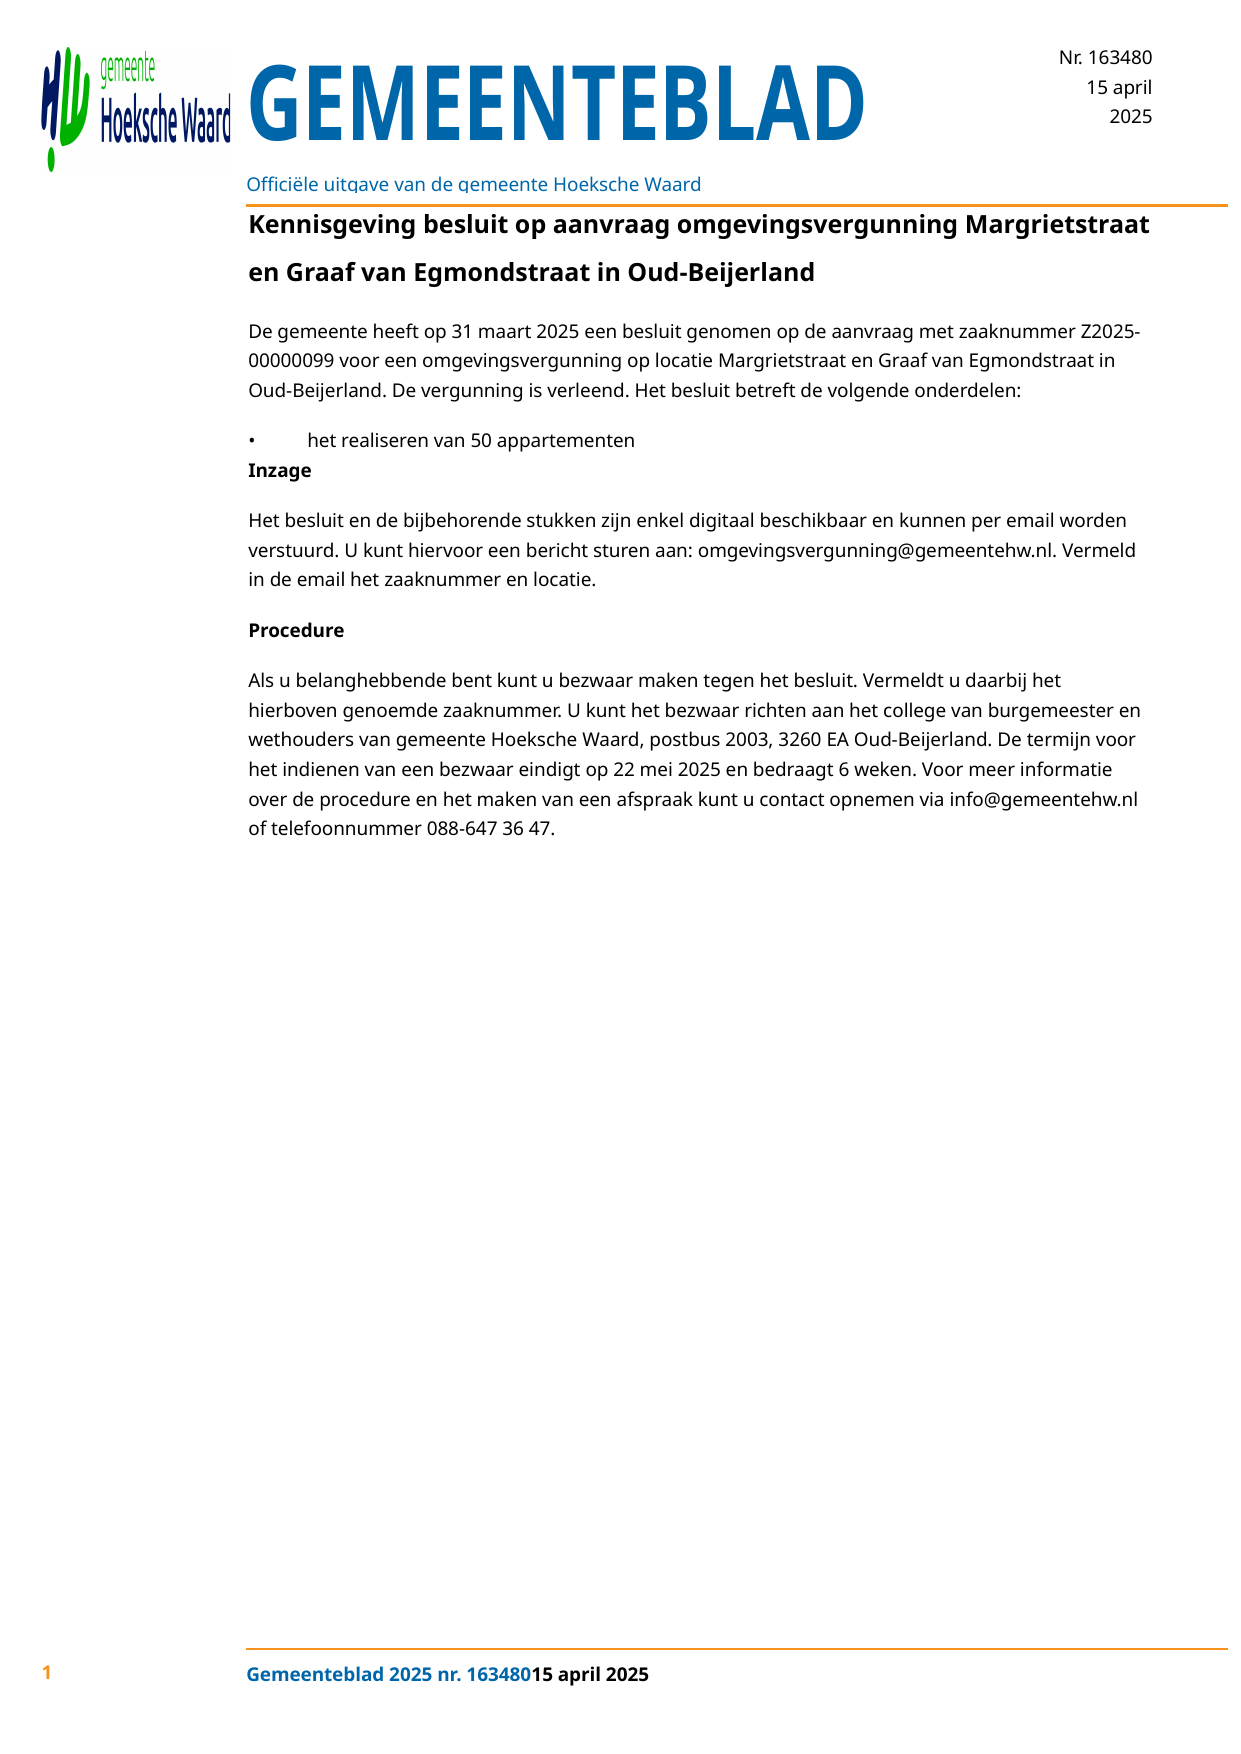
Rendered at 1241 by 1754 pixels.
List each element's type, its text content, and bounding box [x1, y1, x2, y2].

text Als u belanghebbende bent kunt u bezwaar maken tegen het besluit. Vermeldt u daarbij het hierboven genoemde zaaknummer. U kunt het bezwaar richten aan het college van burgemeester en wethouders van gemeente Hoeksche Waard, postbus 2003, 3260 EA Oud-Beijerland. De termijn voor het indienen van een bezwaar eindigt op 22 mei 2025 en bedraagt 6 weken. Voor meer informatie over de procedure en het maken van een afspraak kunt u contact opnemen via info@gemeentehw.nl of telefoonnummer 088-647 36 47. [248, 667, 1152, 841]
text De gemeente heeft op 31 maart 2025 een besluit genomen op de aanvraag met zaaknummer Z2025-00000099 voor een omgevingsvergunning op locatie Margrietstraat en Graaf van Egmondstraat in Oud-Beijerland. De vergunning is verleend. Het besluit betreft de volgende onderdelen: [248, 318, 1152, 403]
list het realiseren van 50 appartementen [248, 427, 1152, 453]
picture [41, 47, 231, 172]
text Het besluit en de bijbehorende stukken zijn enkel digitaal beschikbaar en kunnen per email worden verstuurd. U kunt hiervoor een bericht sturen aan: omgevingsvergunning@gemeentehw.nl. Vermeld in de email het zaaknummer en locatie. [248, 507, 1152, 592]
text Procedure [248, 617, 1152, 643]
text Kennisgeving besluit op aanvraag omgevingsvergunning Margrietstraat en Graaf van Egmondstraat in Oud-Beijerland [248, 207, 1152, 288]
text Inzage [248, 457, 1152, 483]
